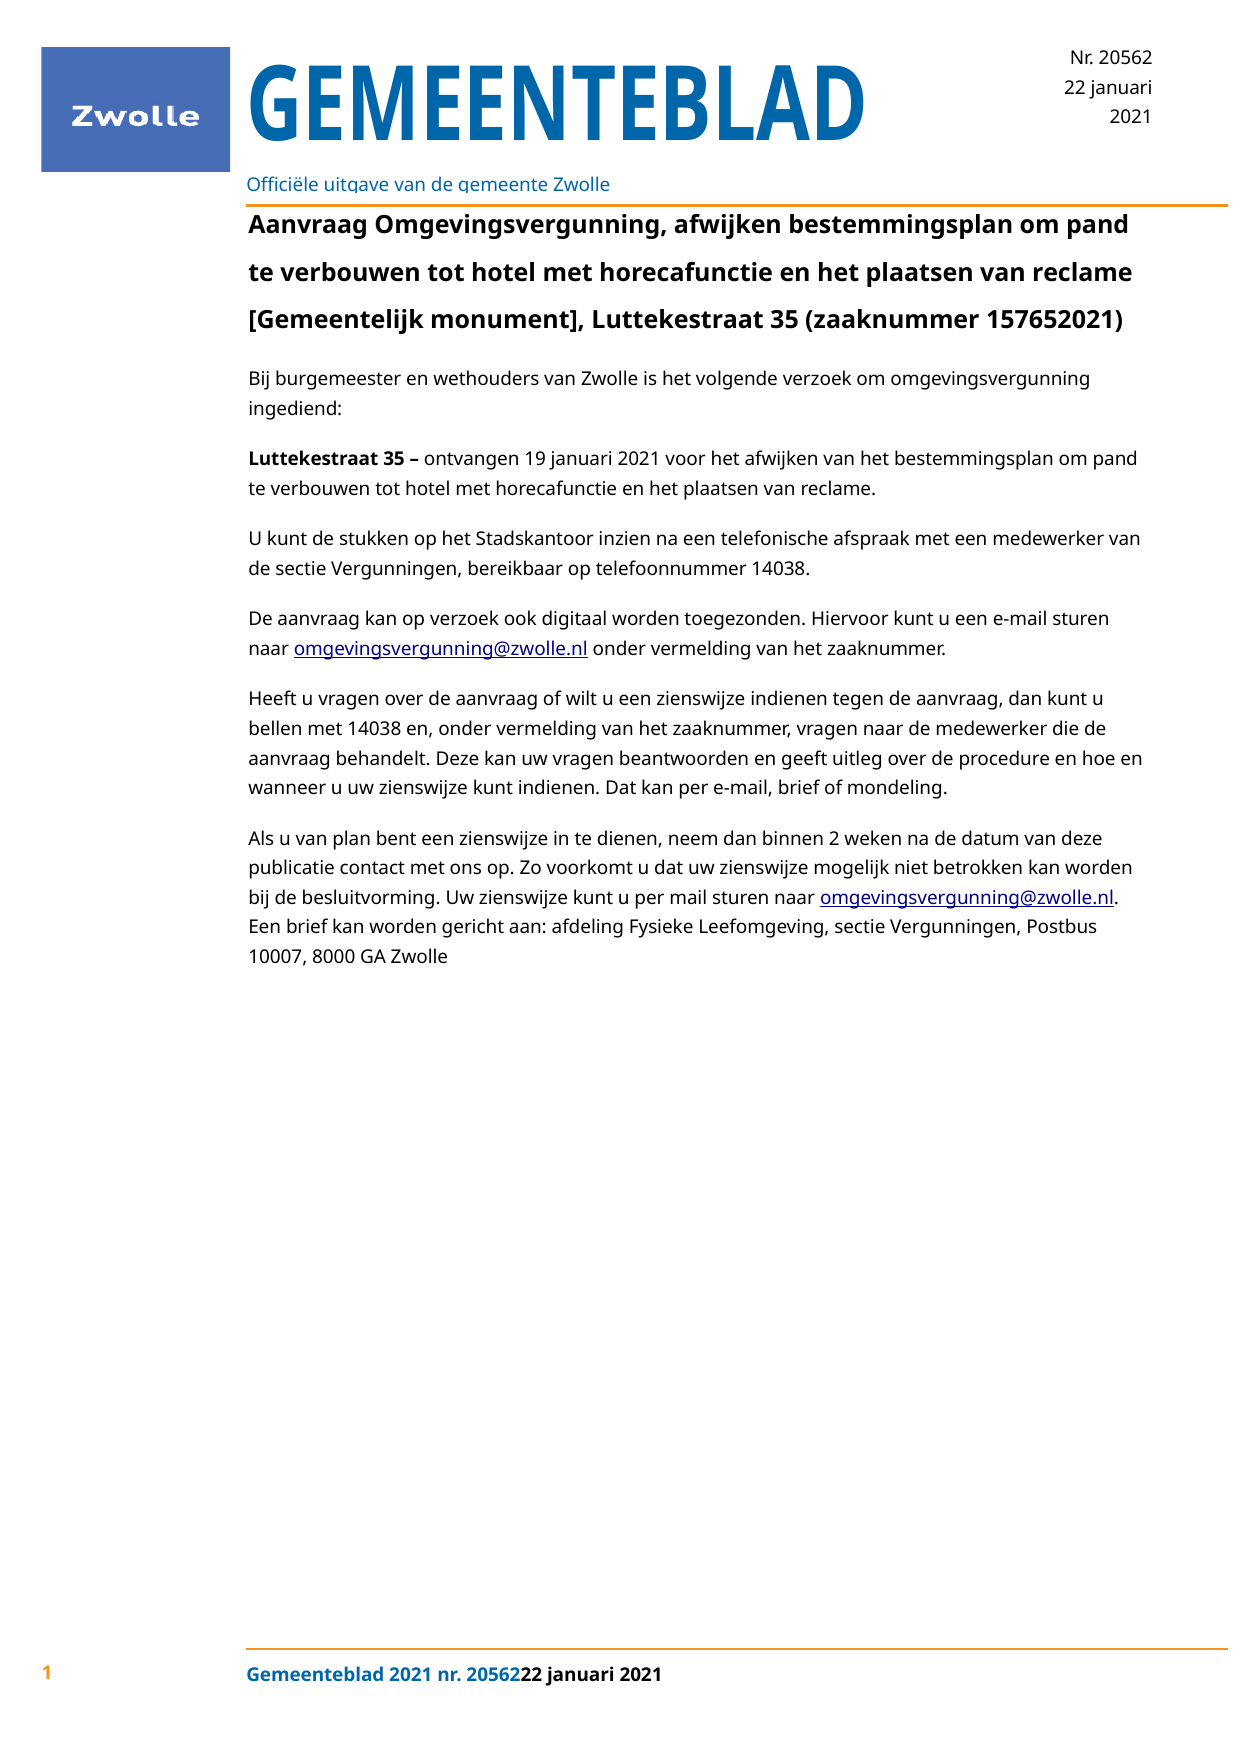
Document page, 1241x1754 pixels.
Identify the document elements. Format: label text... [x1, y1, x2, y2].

picture [41, 47, 231, 172]
text Heeft u vragen over de aanvraag of wilt u een zienswijze indienen tegen de aanvraag, dan kunt u bellen met 14038 en, onder vermelding van het zaaknummer, vragen naar de medewerker die de aanvraag behandelt. Deze kan uw vragen beantwoorden en geeft uitleg over de procedure en hoe en wanneer u uw zienswijze kunt indienen. Dat kan per e-mail, brief of mondeling. [248, 686, 1152, 800]
text U kunt de stukken op het Stadskantoor inzien na een telefonische afspraak met een medewerker van de sectie Vergunningen, bereikbaar op telefoonnummer 14038. [248, 526, 1152, 581]
text Bij burgemeester en wethouders van Zwolle is het volgende verzoek om omgevingsvergunning ingediend: [248, 366, 1152, 421]
text De aanvraag kan op verzoek ook digitaal worden toegezonden. Hiervoor kunt u een e-mail sturen naar omgevingsvergunning@zwolle.nl onder vermelding van het zaaknummer. [248, 606, 1152, 661]
text Aanvraag Omgevingsvergunning, afwijken bestemmingsplan om pand te verbouwen tot hotel met horecafunctie en het plaatsen van reclame [Gemeentelijk monument], Luttekestraat 35 (zaaknummer 157652021) [248, 207, 1152, 336]
text Luttekestraat 35 – ontvangen 19 januari 2021 voor het afwijken van het bestemmingsplan om pand te verbouwen tot hotel met horecafunctie en het plaatsen van reclame. [248, 446, 1152, 501]
text Als u van plan bent een zienswijze in te dienen, neem dan binnen 2 weken na de datum van deze publicatie contact met ons op. Zo voorkomt u dat uw zienswijze mogelijk niet betrokken kan worden bij de besluitvorming. Uw zienswijze kunt u per mail sturen naar omgevingsvergunning@zwolle.nl. Een brief kan worden gericht aan: afdeling Fysieke Leefomgeving, sectie Vergunningen, Postbus 10007, 8000 GA Zwolle [248, 825, 1152, 969]
